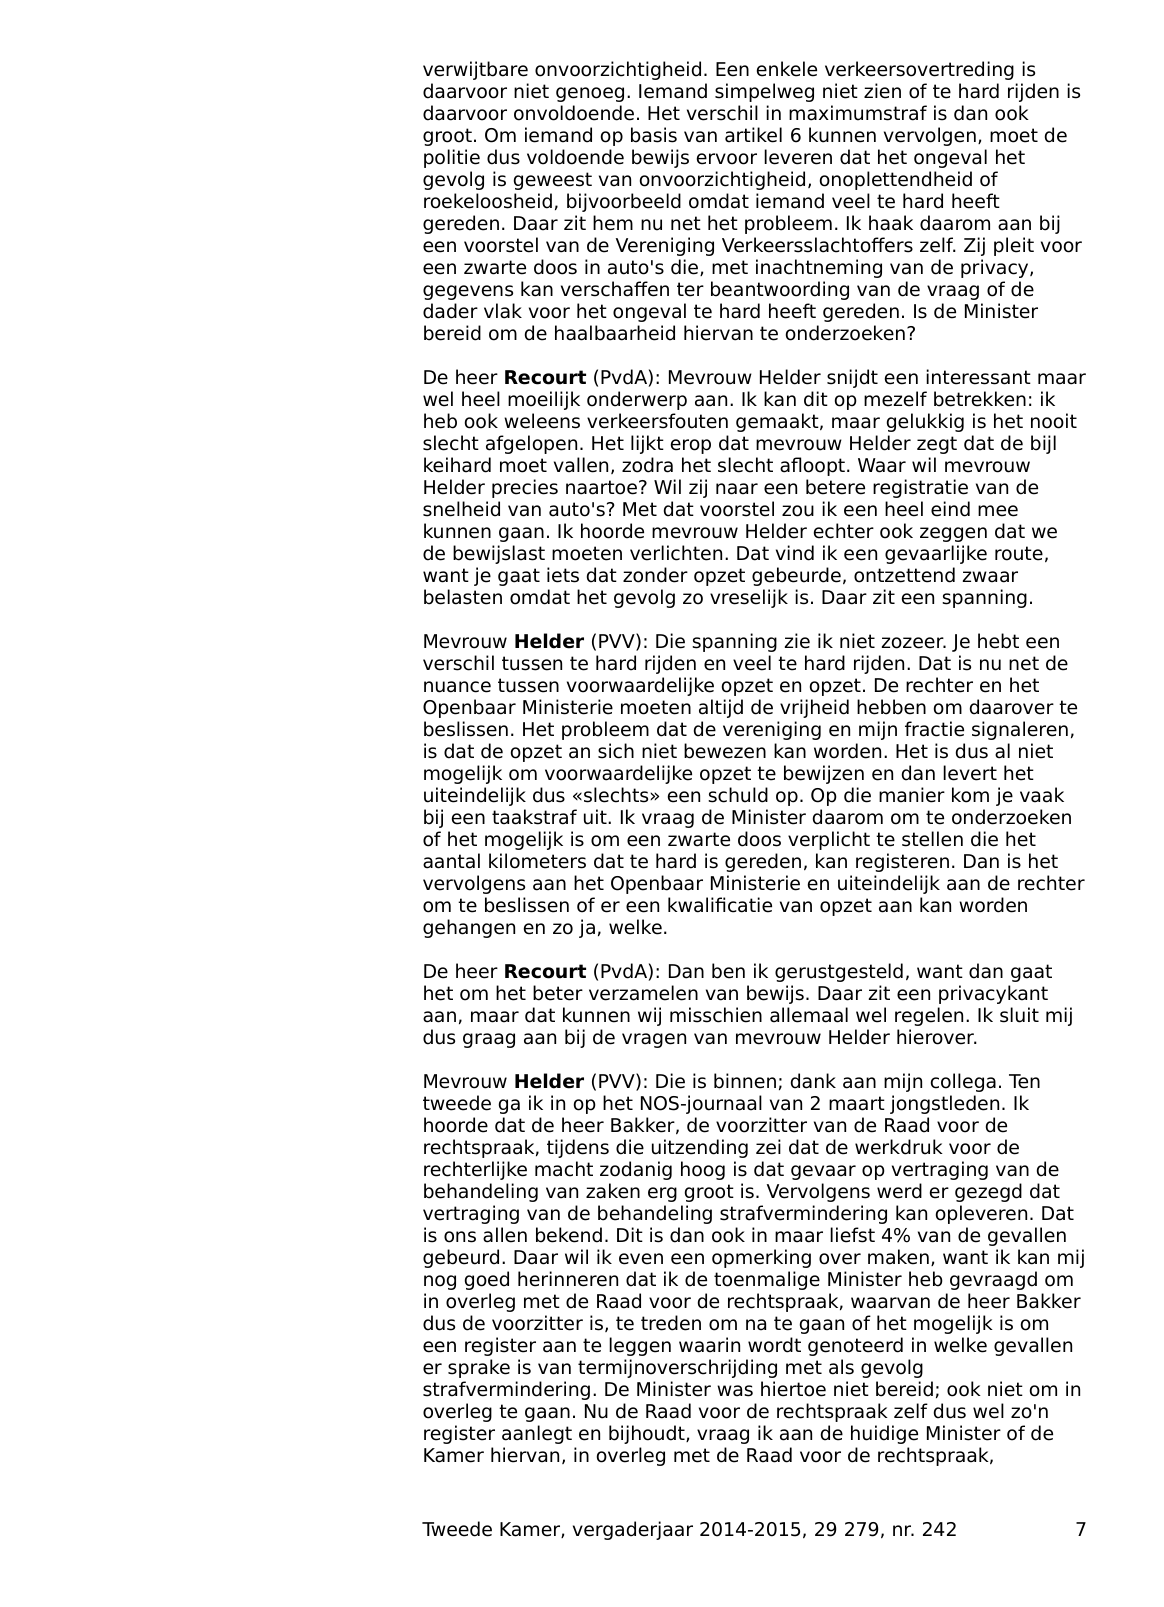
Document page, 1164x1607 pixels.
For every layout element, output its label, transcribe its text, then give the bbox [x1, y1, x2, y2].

text De heer Recourt (PvdA): Dan ben ik gerustgesteld, want dan gaat het om het beter verzamelen van bewijs. Daar zit een privacykant aan, maar dat kunnen wij misschien allemaal wel regelen. Ik sluit mij dus graag aan bij de vragen van mevrouw Helder hierover. [422, 961, 1087, 1049]
text Mevrouw Helder (PVV): Die spanning zie ik niet zozeer. Je hebt een verschil tussen te hard rijden en veel te hard rijden. Dat is nu net de nuance tussen voorwaardelijke opzet en opzet. De rechter en het Openbaar Ministerie moeten altijd de vrijheid hebben om daarover te beslissen. Het probleem dat de vereniging en mijn fractie signaleren, is dat de opzet an sich niet bewezen kan worden. Het is dus al niet mogelijk om voorwaardelijke opzet te bewijzen en dan levert het uiteindelijk dus «slechts» een schuld op. Op die manier kom je vaak bij een taakstraf uit. Ik vraag de Minister daarom om te onderzoeken of het mogelijk is om een zwarte doos verplicht te stellen die het aantal kilometers dat te hard is gereden, kan registeren. Dan is het vervolgens aan het Openbaar Ministerie en uiteindelijk aan de rechter om te beslissen of er een kwalificatie van opzet aan kan worden gehangen en zo ja, welke. [422, 631, 1087, 939]
text De heer Recourt (PvdA): Mevrouw Helder snijdt een interessant maar wel heel moeilijk onderwerp aan. Ik kan dit op mezelf betrekken: ik heb ook weleens verkeersfouten gemaakt, maar gelukkig is het nooit slecht afgelopen. Het lijkt erop dat mevrouw Helder zegt dat de bijl keihard moet vallen, zodra het slecht afloopt. Waar wil mevrouw Helder precies naartoe? Wil zij naar een betere registratie van de snelheid van auto's? Met dat voorstel zou ik een heel eind mee kunnen gaan. Ik hoorde mevrouw Helder echter ook zeggen dat we de bewijslast moeten verlichten. Dat vind ik een gevaarlijke route, want je gaat iets dat zonder opzet gebeurde, ontzettend zwaar belasten omdat het gevolg zo vreselijk is. Daar zit een spanning. [422, 367, 1087, 609]
text Mevrouw Helder (PVV): Die is binnen; dank aan mijn collega. Ten tweede ga ik in op het NOS-journaal van 2 maart jongstleden. Ik hoorde dat de heer Bakker, de voorzitter van de Raad voor de rechtspraak, tijdens die uitzending zei dat de werkdruk voor de rechterlijke macht zodanig hoog is dat gevaar op vertraging van de behandeling van zaken erg groot is. Vervolgens werd er gezegd dat vertraging van de behandeling strafvermindering kan opleveren. Dat is ons allen bekend. Dit is dan ook in maar liefst 4% van de gevallen gebeurd. Daar wil ik even een opmerking over maken, want ik kan mij nog goed herinneren dat ik de toenmalige Minister heb gevraagd om in overleg met de Raad voor de rechtspraak, waarvan de heer Bakker dus de voorzitter is, te treden om na te gaan of het mogelijk is om een register aan te leggen waarin wordt genoteerd in welke gevallen er sprake is van termijnoverschrijding met als gevolg strafvermindering. De Minister was hiertoe niet bereid; ook niet om in overleg te gaan. Nu de Raad voor de rechtspraak zelf dus wel zo'n register aanlegt en bijhoudt, vraag ik aan de huidige Minister of de Kamer hiervan, in overleg met de Raad voor de rechtspraak, [422, 1071, 1087, 1467]
text verwijtbare onvoorzichtigheid. Een enkele verkeersovertreding is daarvoor niet genoeg. Iemand simpelweg niet zien of te hard rijden is daarvoor onvoldoende. Het verschil in maximumstraf is dan ook groot. Om iemand op basis van artikel 6 kunnen vervolgen, moet de politie dus voldoende bewijs ervoor leveren dat het ongeval het gevolg is geweest van onvoorzichtigheid, onoplettendheid of roekeloosheid, bijvoorbeeld omdat iemand veel te hard heeft gereden. Daar zit hem nu net het probleem. Ik haak daarom aan bij een voorstel van de Vereniging Verkeersslachtoffers zelf. Zij pleit voor een zwarte doos in auto's die, met inachtneming van de privacy, gegevens kan verschaffen ter beantwoording van de vraag of de dader vlak voor het ongeval te hard heeft gereden. Is de Minister bereid om de haalbaarheid hiervan te onderzoeken? [422, 59, 1087, 345]
